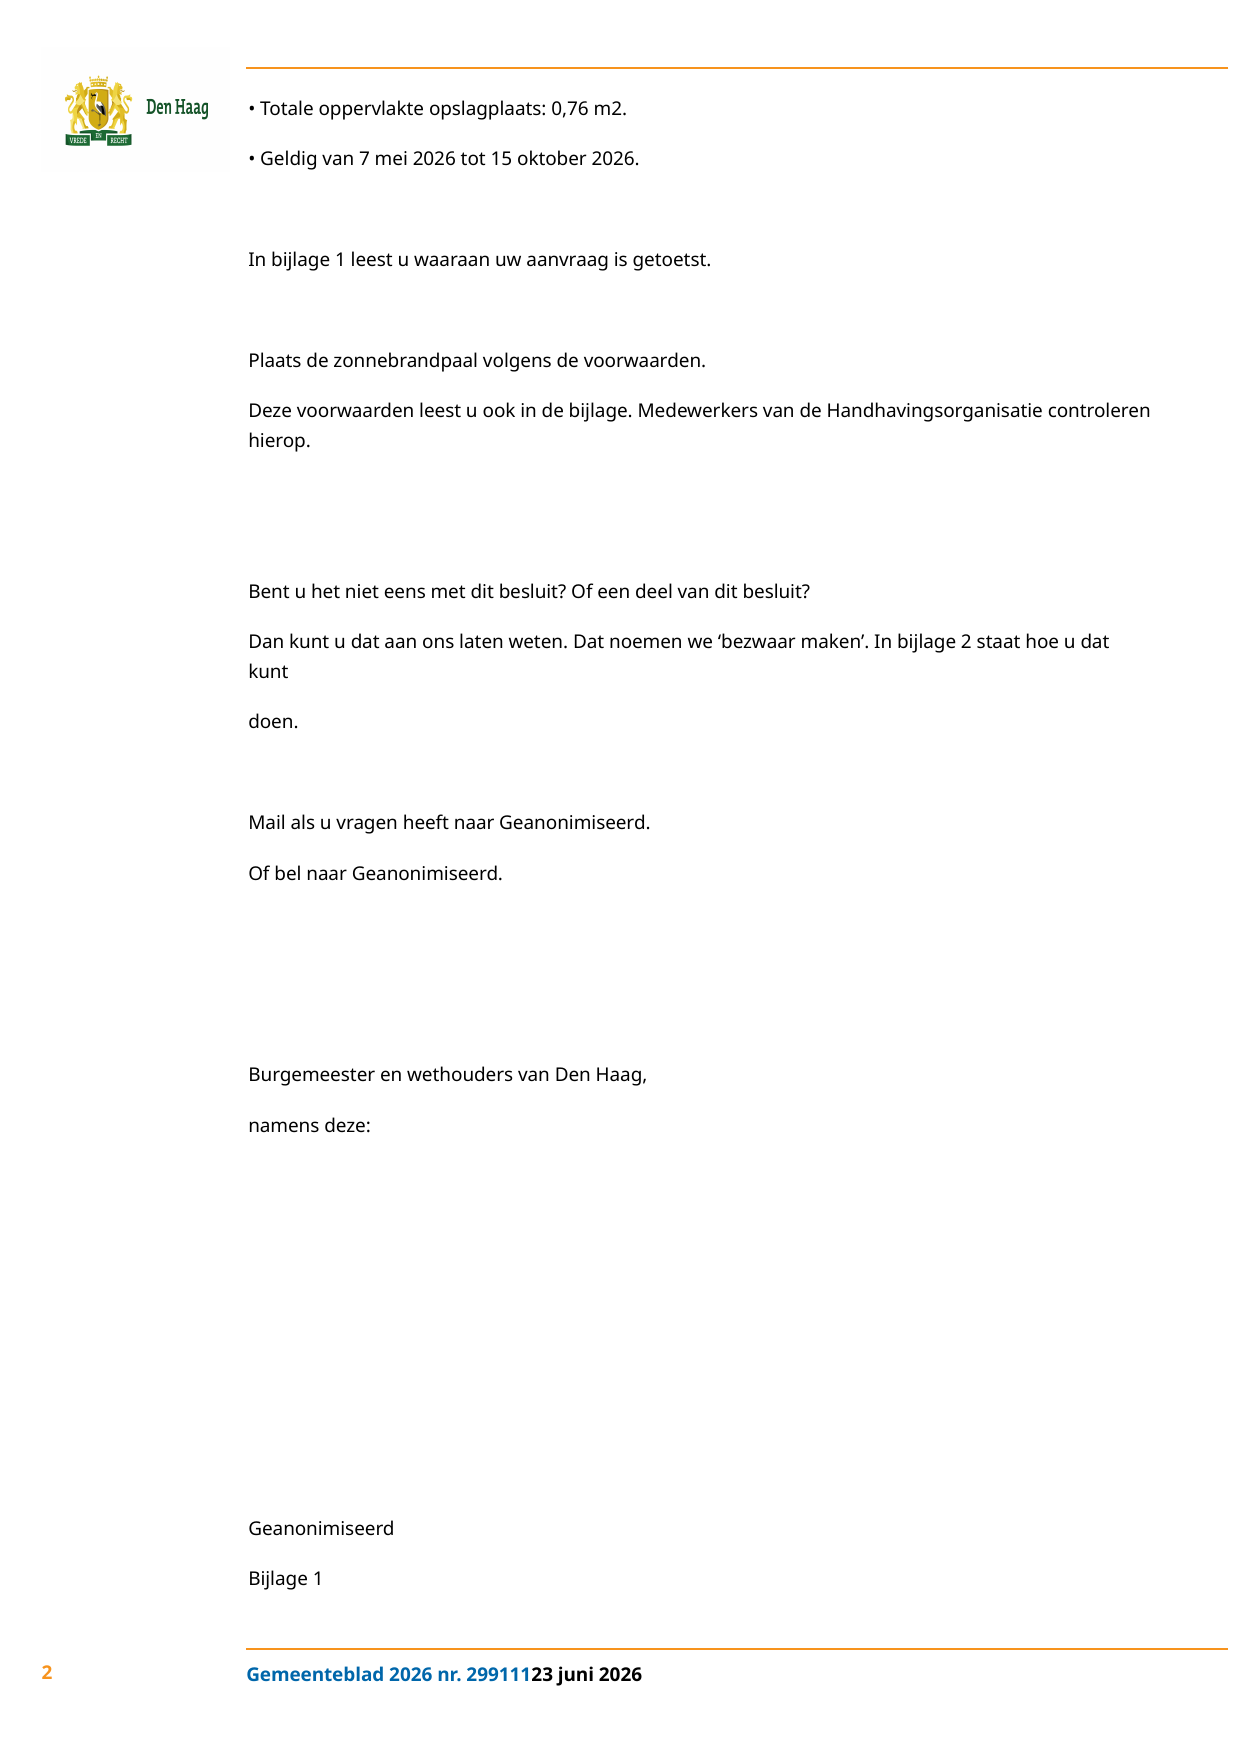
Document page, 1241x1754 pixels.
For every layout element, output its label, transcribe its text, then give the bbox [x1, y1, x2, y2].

text • Totale oppervlakte opslagplaats: 0,76 m2. [248, 95, 1152, 121]
text Plaats de zonnebrandpaal volgens de voorwaarden. [248, 347, 1152, 373]
text Dan kunt u dat aan ons laten weten. Dat noemen we ‘bezwaar maken’. In bijlage 2 staat hoe u dat kunt [248, 628, 1152, 684]
text Geanonimiseerd [248, 1515, 1152, 1541]
text • Geldig van 7 mei 2026 tot 15 oktober 2026. [248, 145, 1152, 171]
text Of bel naar Geanonimiseerd. [248, 860, 1152, 886]
text doen. [248, 708, 1152, 734]
text Bent u het niet eens met dit besluit? Of een deel van dit besluit? [248, 578, 1152, 604]
text Burgemeester en wethouders van Den Haag, [248, 1061, 1152, 1087]
text Bijlage 1 [248, 1566, 1152, 1591]
text In bijlage 1 leest u waaraan uw aanvraag is getoetst. [248, 246, 1152, 272]
text Deze voorwaarden leest u ook in de bijlage. Medewerkers van de Handhavingsorganisatie controleren hierop. [248, 397, 1152, 453]
text namens deze: [248, 1112, 1152, 1138]
text Mail als u vragen heeft naar Geanonimiseerd. [248, 809, 1152, 835]
picture [41, 47, 231, 172]
